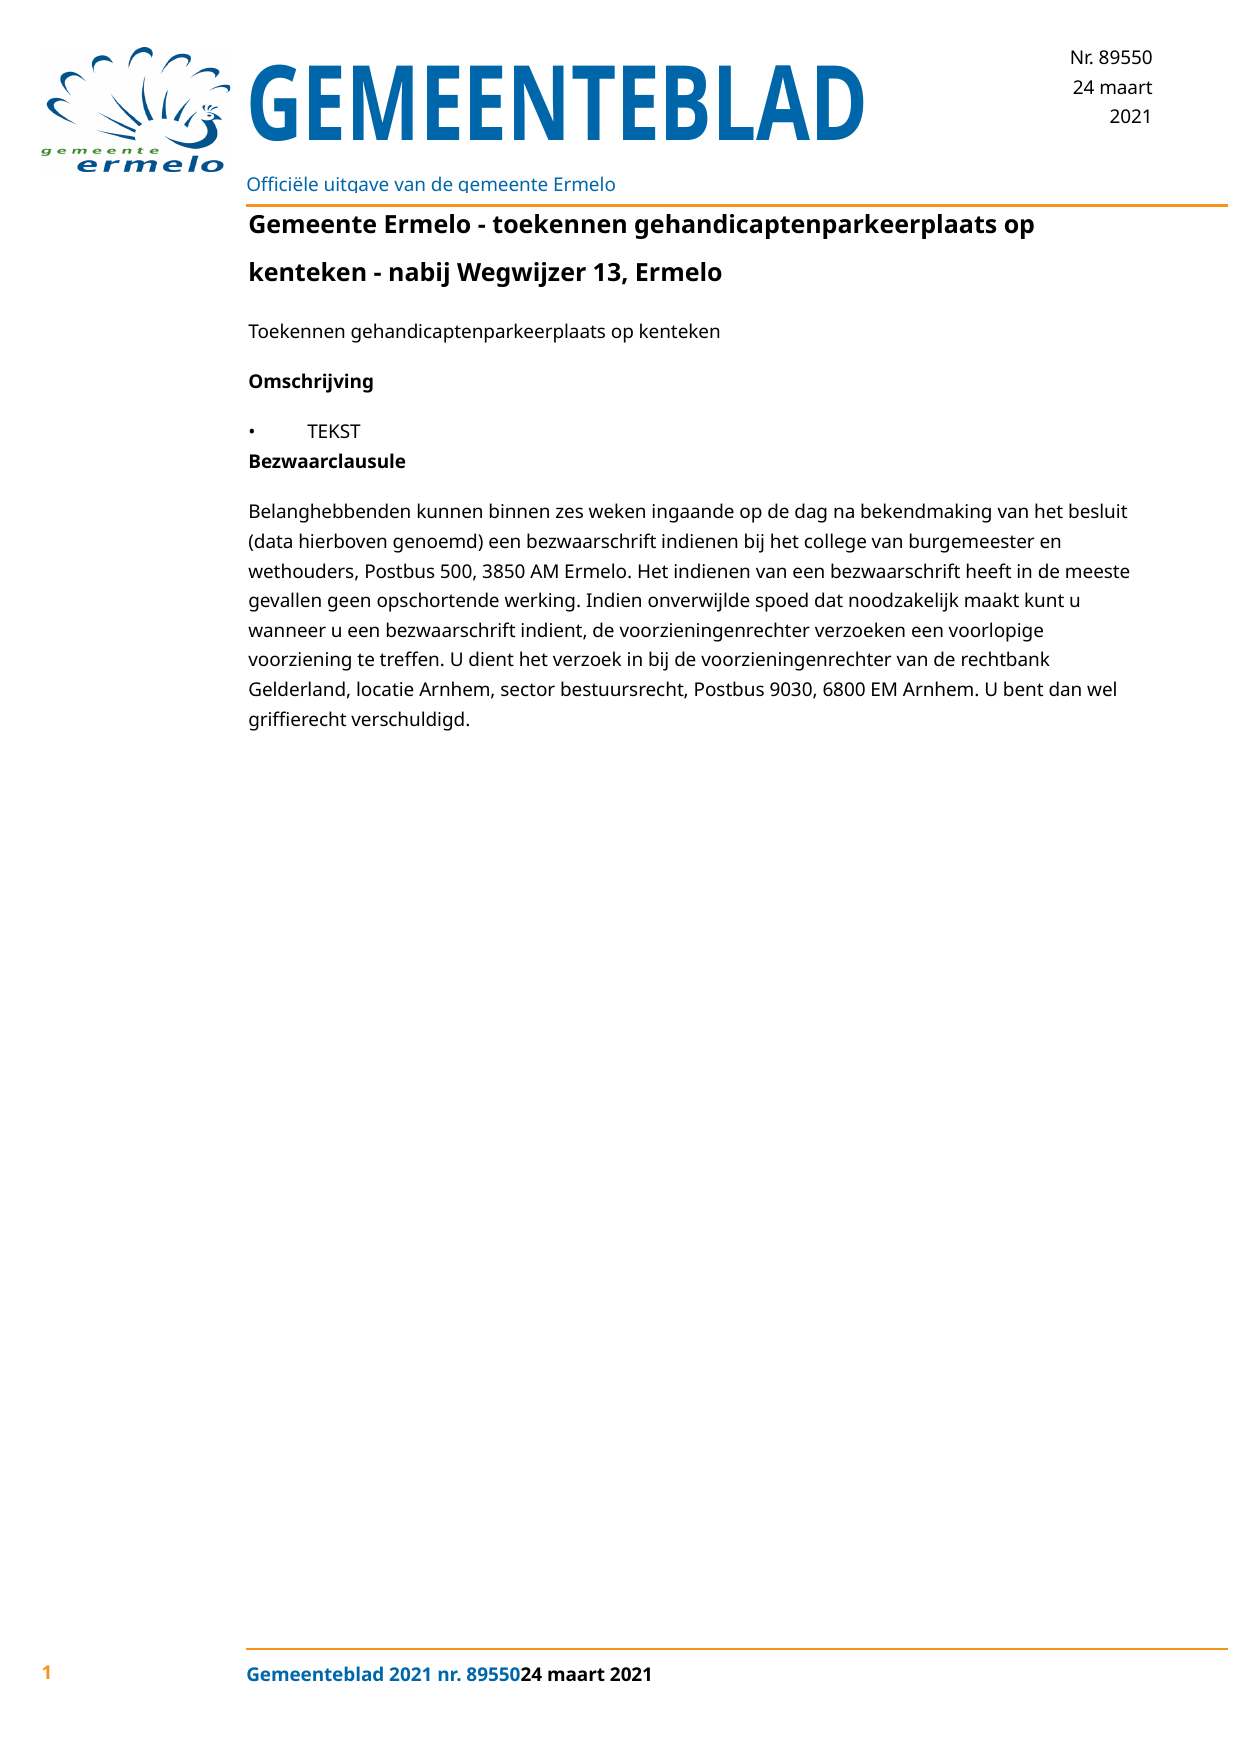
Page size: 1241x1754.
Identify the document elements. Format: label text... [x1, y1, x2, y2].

text Gemeente Ermelo - toekennen gehandicaptenparkeerplaats op kenteken - nabij Wegwijzer 13, Ermelo [248, 207, 1152, 288]
picture [41, 47, 231, 172]
text Bezwaarclausule [248, 448, 1152, 474]
text Omschrijving [248, 368, 1152, 394]
list TEKST [248, 419, 1152, 444]
text Toekennen gehandicaptenparkeerplaats op kenteken [248, 318, 1152, 344]
text Belanghebbenden kunnen binnen zes weken ingaande op de dag na bekendmaking van het besluit (data hierboven genoemd) een bezwaarschrift indienen bij het college van burgemeester en wethouders, Postbus 500, 3850 AM Ermelo. Het indienen van een bezwaarschrift heeft in de meeste gevallen geen opschortende werking. Indien onverwijlde spoed dat noodzakelijk maakt kunt u wanneer u een bezwaarschrift indient, de voorzieningenrechter verzoeken een voorlopige voorziening te treffen. U dient het verzoek in bij de voorzieningenrechter van de rechtbank Gelderland, locatie Arnhem, sector bestuursrecht, Postbus 9030, 6800 EM Arnhem. U bent dan wel griffierecht verschuldigd. [248, 499, 1152, 732]
